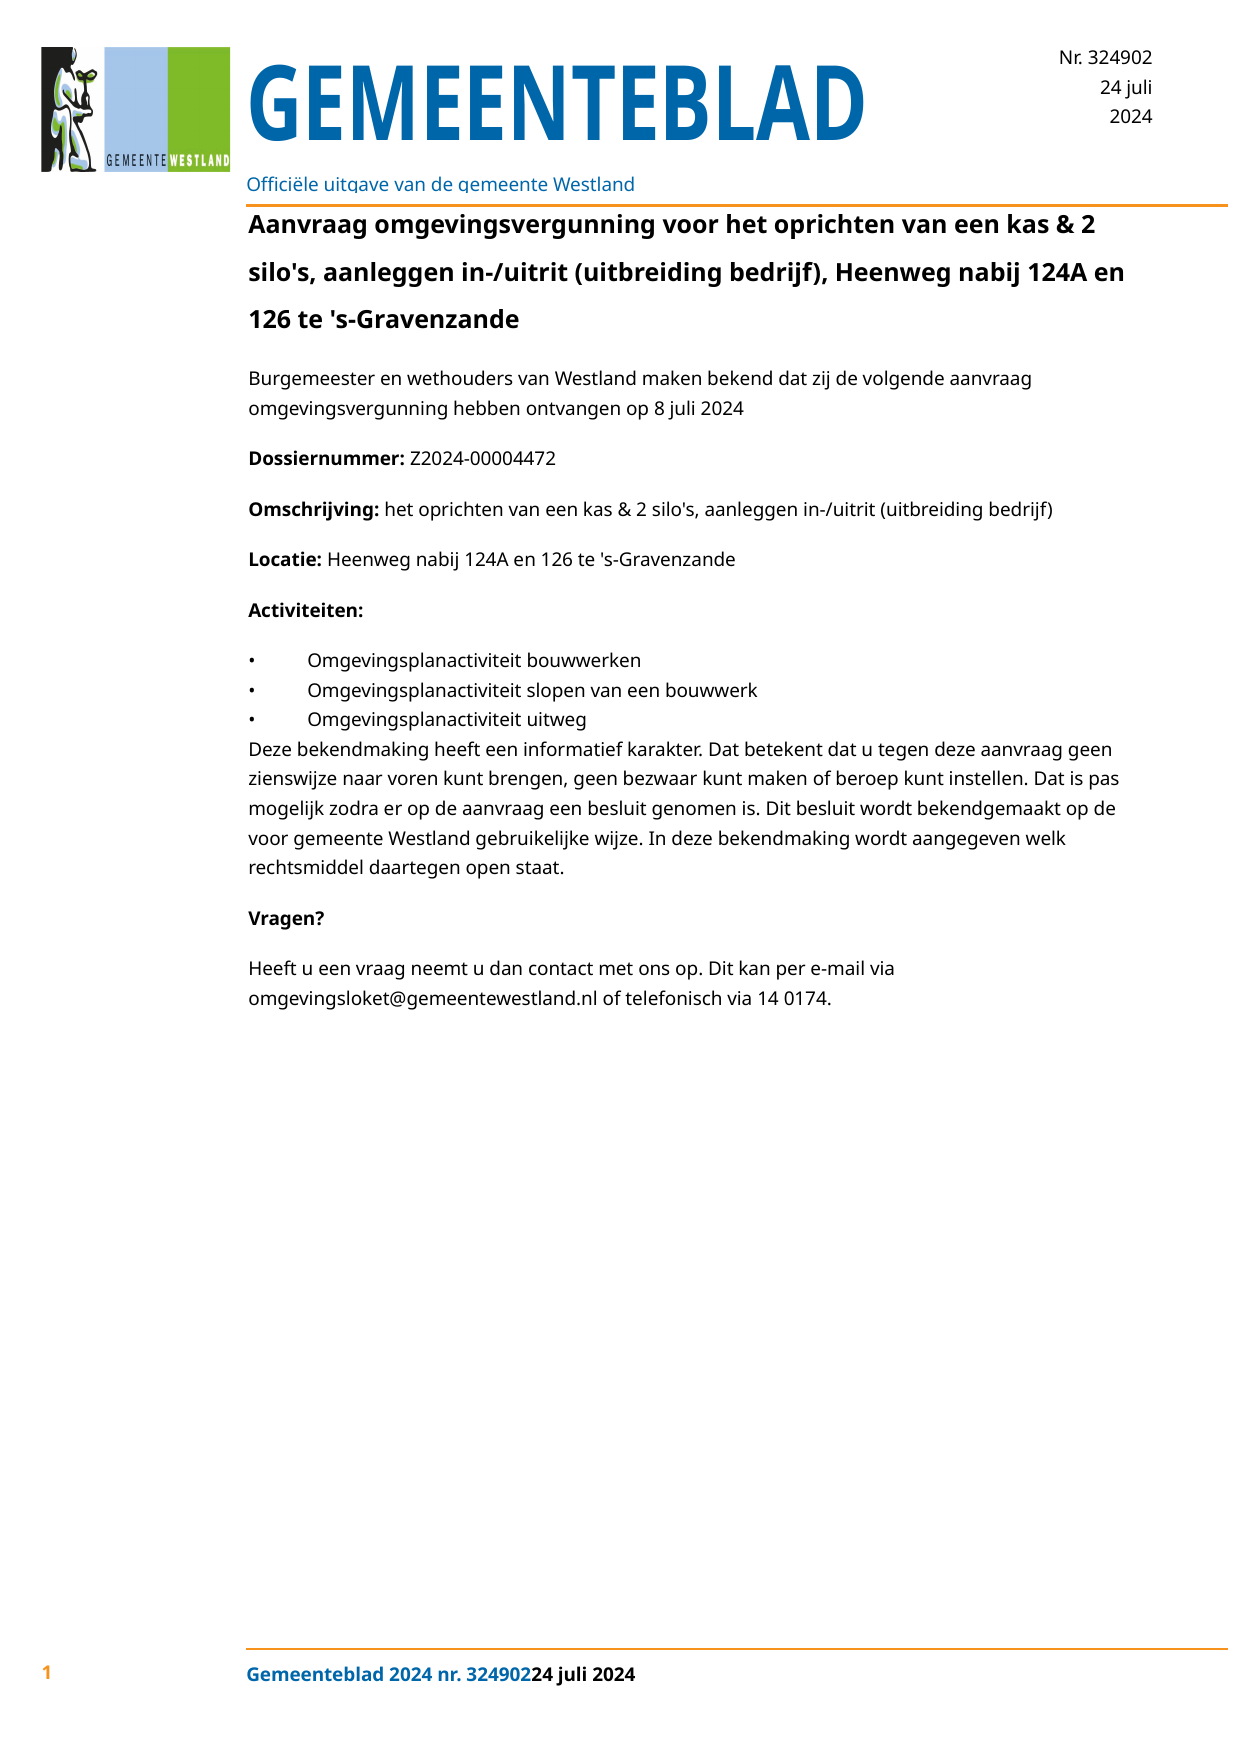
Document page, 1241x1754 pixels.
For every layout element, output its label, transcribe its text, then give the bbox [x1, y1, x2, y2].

text Omschrijving: het oprichten van een kas & 2 silo's, aanleggen in-/uitrit (uitbreiding bedrijf) [248, 496, 1152, 522]
list Omgevingsplanactiviteit bouwwerken [248, 647, 1152, 673]
text Deze bekendmaking heeft een informatief karakter. Dat betekent dat u tegen deze aanvraag geen zienswijze naar voren kunt brengen, geen bezwaar kunt maken of beroep kunt instellen. Dat is pas mogelijk zodra er op de aanvraag een besluit genomen is. Dit besluit wordt bekendgemaakt op de voor gemeente Westland gebruikelijke wijze. In deze bekendmaking wordt aangegeven welk rechtsmiddel daartegen open staat. [248, 736, 1152, 880]
text Burgemeester en wethouders van Westland maken bekend dat zij de volgende aanvraag omgevingsvergunning hebben ontvangen op 8 juli 2024 [248, 366, 1152, 421]
text Heeft u een vraag neemt u dan contact met ons op. Dit kan per e-mail via omgevingsloket@gemeentewestland.nl of telefonisch via 14 0174. [248, 955, 1152, 1010]
list Omgevingsplanactiviteit slopen van een bouwwerk [248, 677, 1152, 702]
text Locatie: Heenweg nabij 124A en 126 te 's-Gravenzande [248, 546, 1152, 572]
picture [41, 47, 231, 172]
text Aanvraag omgevingsvergunning voor het oprichten van een kas & 2 silo's, aanleggen in-/uitrit (uitbreiding bedrijf), Heenweg nabij 124A en 126 te 's-Gravenzande [248, 207, 1152, 336]
text Dossiernummer: Z2024-00004472 [248, 446, 1152, 471]
text Activiteiten: [248, 597, 1152, 622]
list Omgevingsplanactiviteit uitweg [248, 706, 1152, 732]
text Vragen? [248, 905, 1152, 930]
